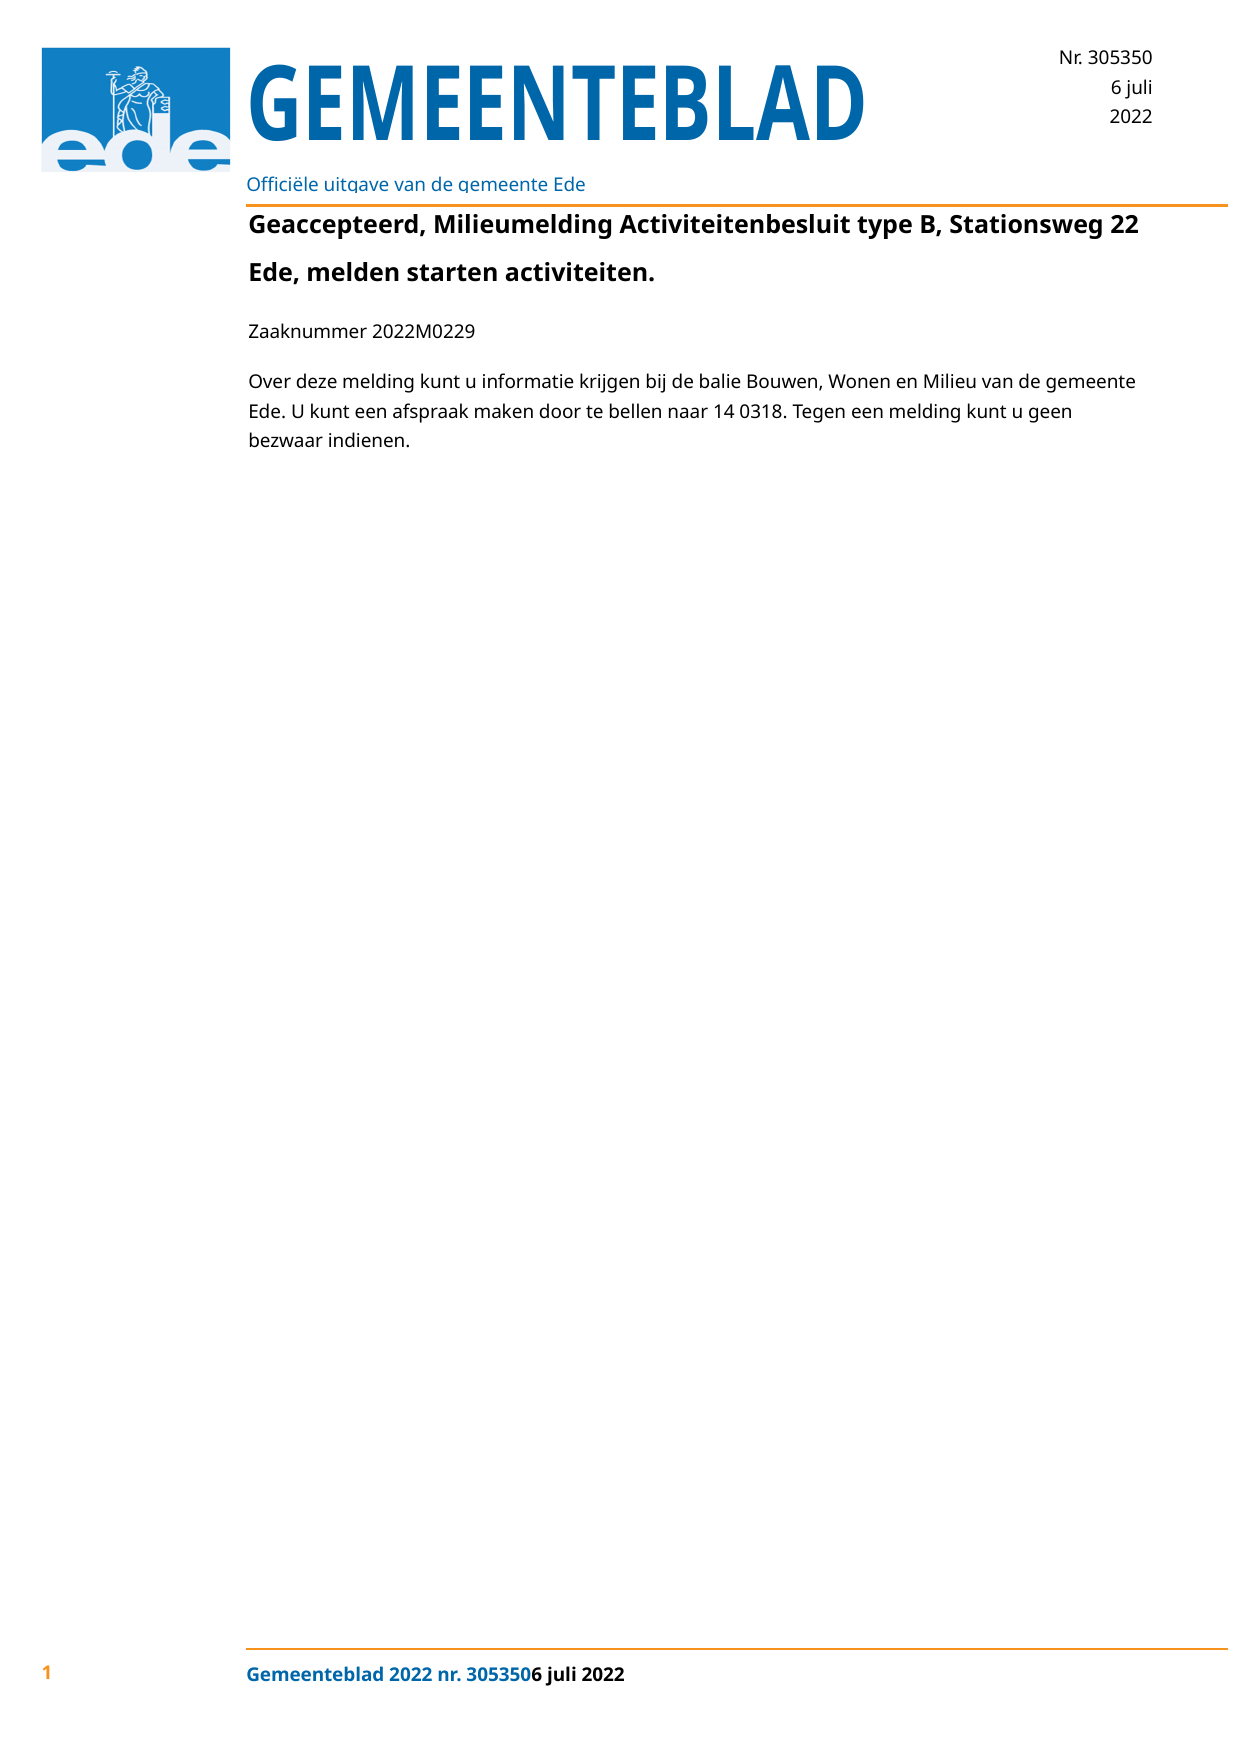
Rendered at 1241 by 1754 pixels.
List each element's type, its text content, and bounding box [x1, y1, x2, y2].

text Over deze melding kunt u informatie krijgen bij de balie Bouwen, Wonen en Milieu van de gemeente Ede. U kunt een afspraak maken door te bellen naar 14 0318. Tegen een melding kunt u geen bezwaar indienen. [248, 368, 1152, 453]
text Geaccepteerd, Milieumelding Activiteitenbesluit type B, Stationsweg 22 Ede, melden starten activiteiten. [248, 207, 1152, 288]
text Zaaknummer 2022M0229 [248, 318, 1152, 344]
picture [41, 47, 231, 172]
